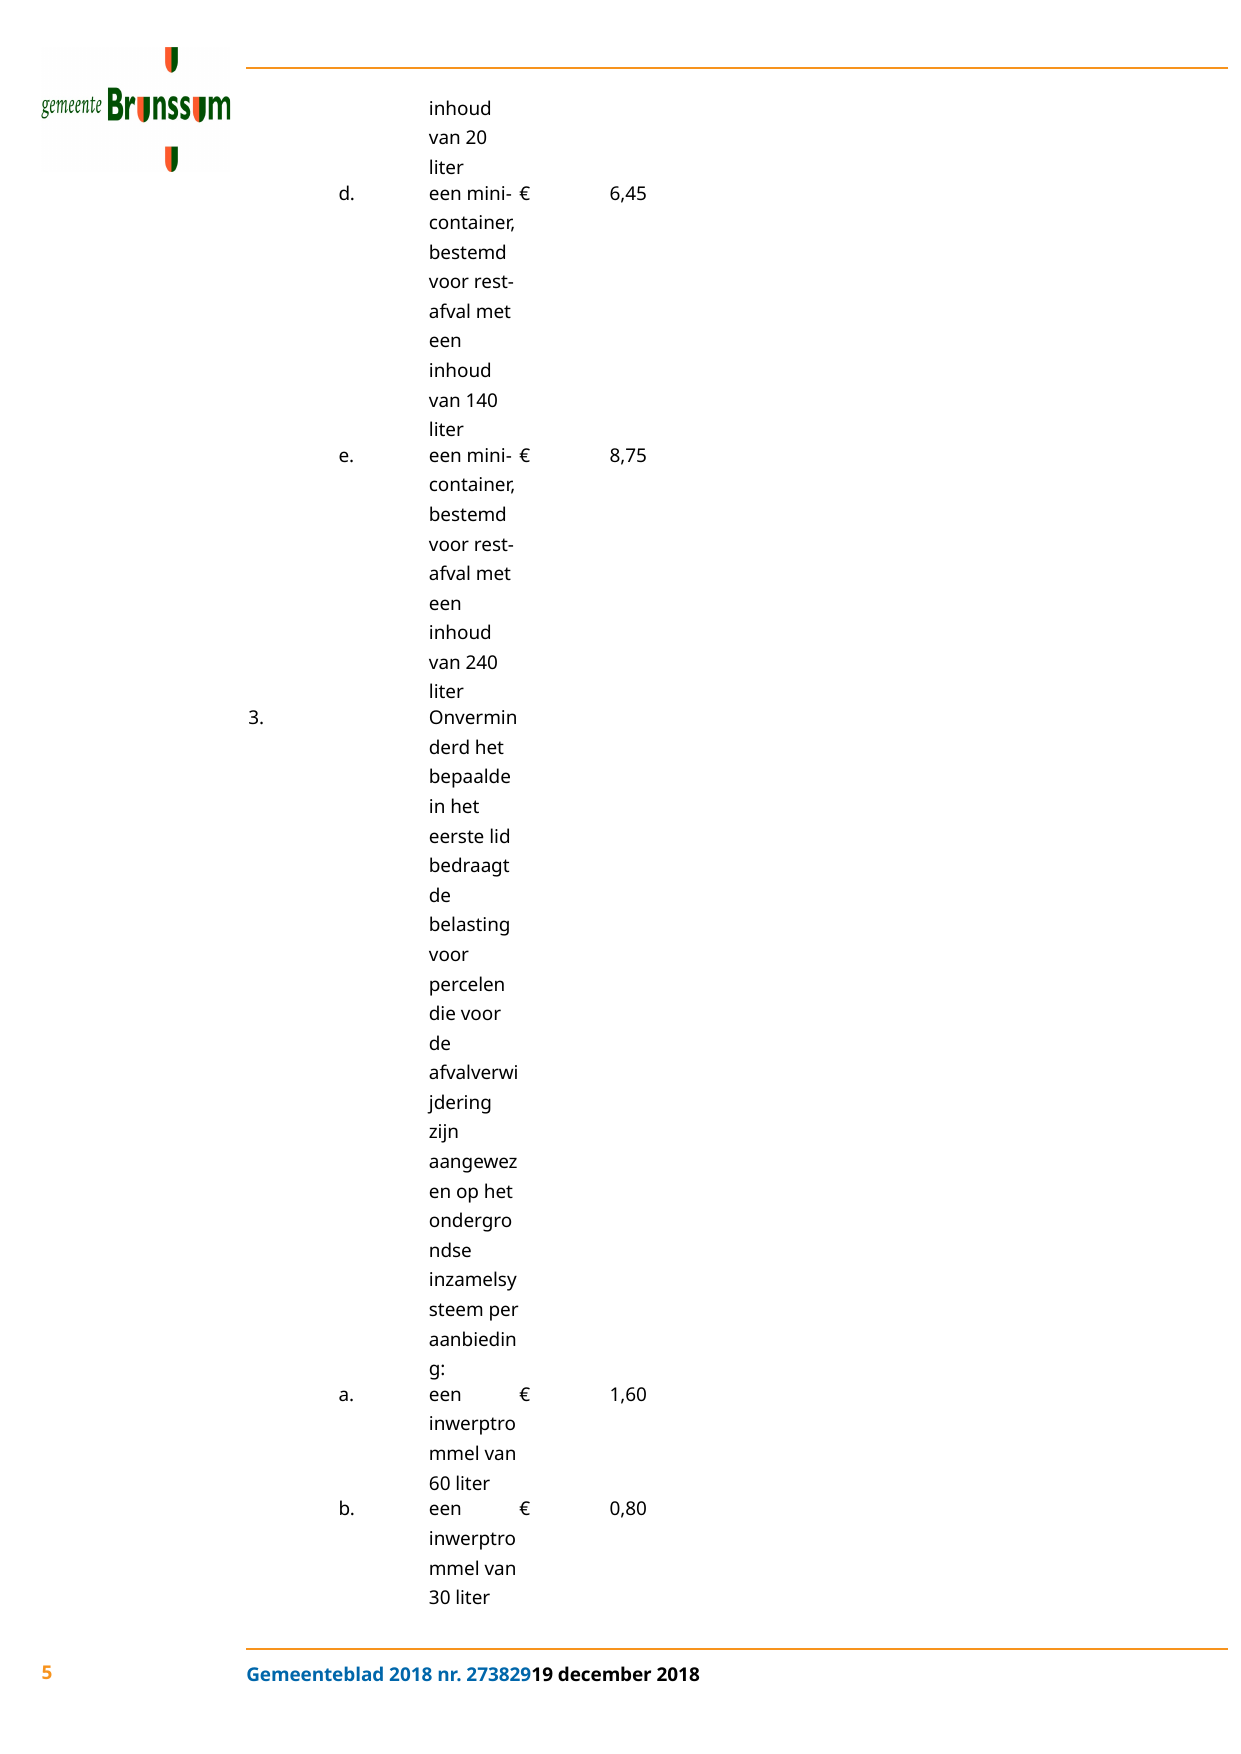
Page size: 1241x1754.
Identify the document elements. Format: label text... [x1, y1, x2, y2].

table_cell [519, 95, 609, 180]
table_cell [248, 95, 338, 180]
table_cell € [519, 1496, 609, 1610]
table_cell inhoud van 20 liter [429, 95, 519, 180]
table_cell a. [338, 1381, 429, 1496]
table_cell [338, 705, 429, 1381]
table_cell een inwerptrommel van 60 liter [429, 1381, 519, 1496]
table_cell [248, 180, 338, 442]
table_cell € [519, 180, 609, 442]
table_cell d. [338, 180, 429, 442]
table_cell [609, 95, 700, 180]
table_cell 0,80 [609, 1496, 700, 1610]
table_cell Onverminderd het bepaalde in het eerste lid bedraagt de belasting voor percelen die voor de afvalverwijdering zijn aangewezen op het ondergrondse inzamelsysteem per aanbieding: [429, 705, 519, 1381]
table_cell € [519, 442, 609, 704]
table_cell [609, 705, 700, 1381]
table_cell 3. [248, 705, 338, 1381]
table_cell [248, 442, 338, 704]
table_cell een inwerptrommel van 30 liter [429, 1496, 519, 1610]
table_cell b. [338, 1496, 429, 1610]
table_cell [248, 1496, 338, 1610]
table_cell 1,60 [609, 1381, 700, 1496]
table_cell [338, 95, 429, 180]
table_cell een mini-container, bestemd voor rest-afval met een inhoud van 140 liter [429, 180, 519, 442]
table_cell 6,45 [609, 180, 700, 442]
table_cell 8,75 [609, 442, 700, 704]
table_cell € [519, 1381, 609, 1496]
table_cell e. [338, 442, 429, 704]
picture [41, 47, 231, 172]
table_cell een mini-container, bestemd voor rest-afval met een inhoud van 240 liter [429, 442, 519, 704]
table_cell [248, 1381, 338, 1496]
table_cell [519, 705, 609, 1381]
